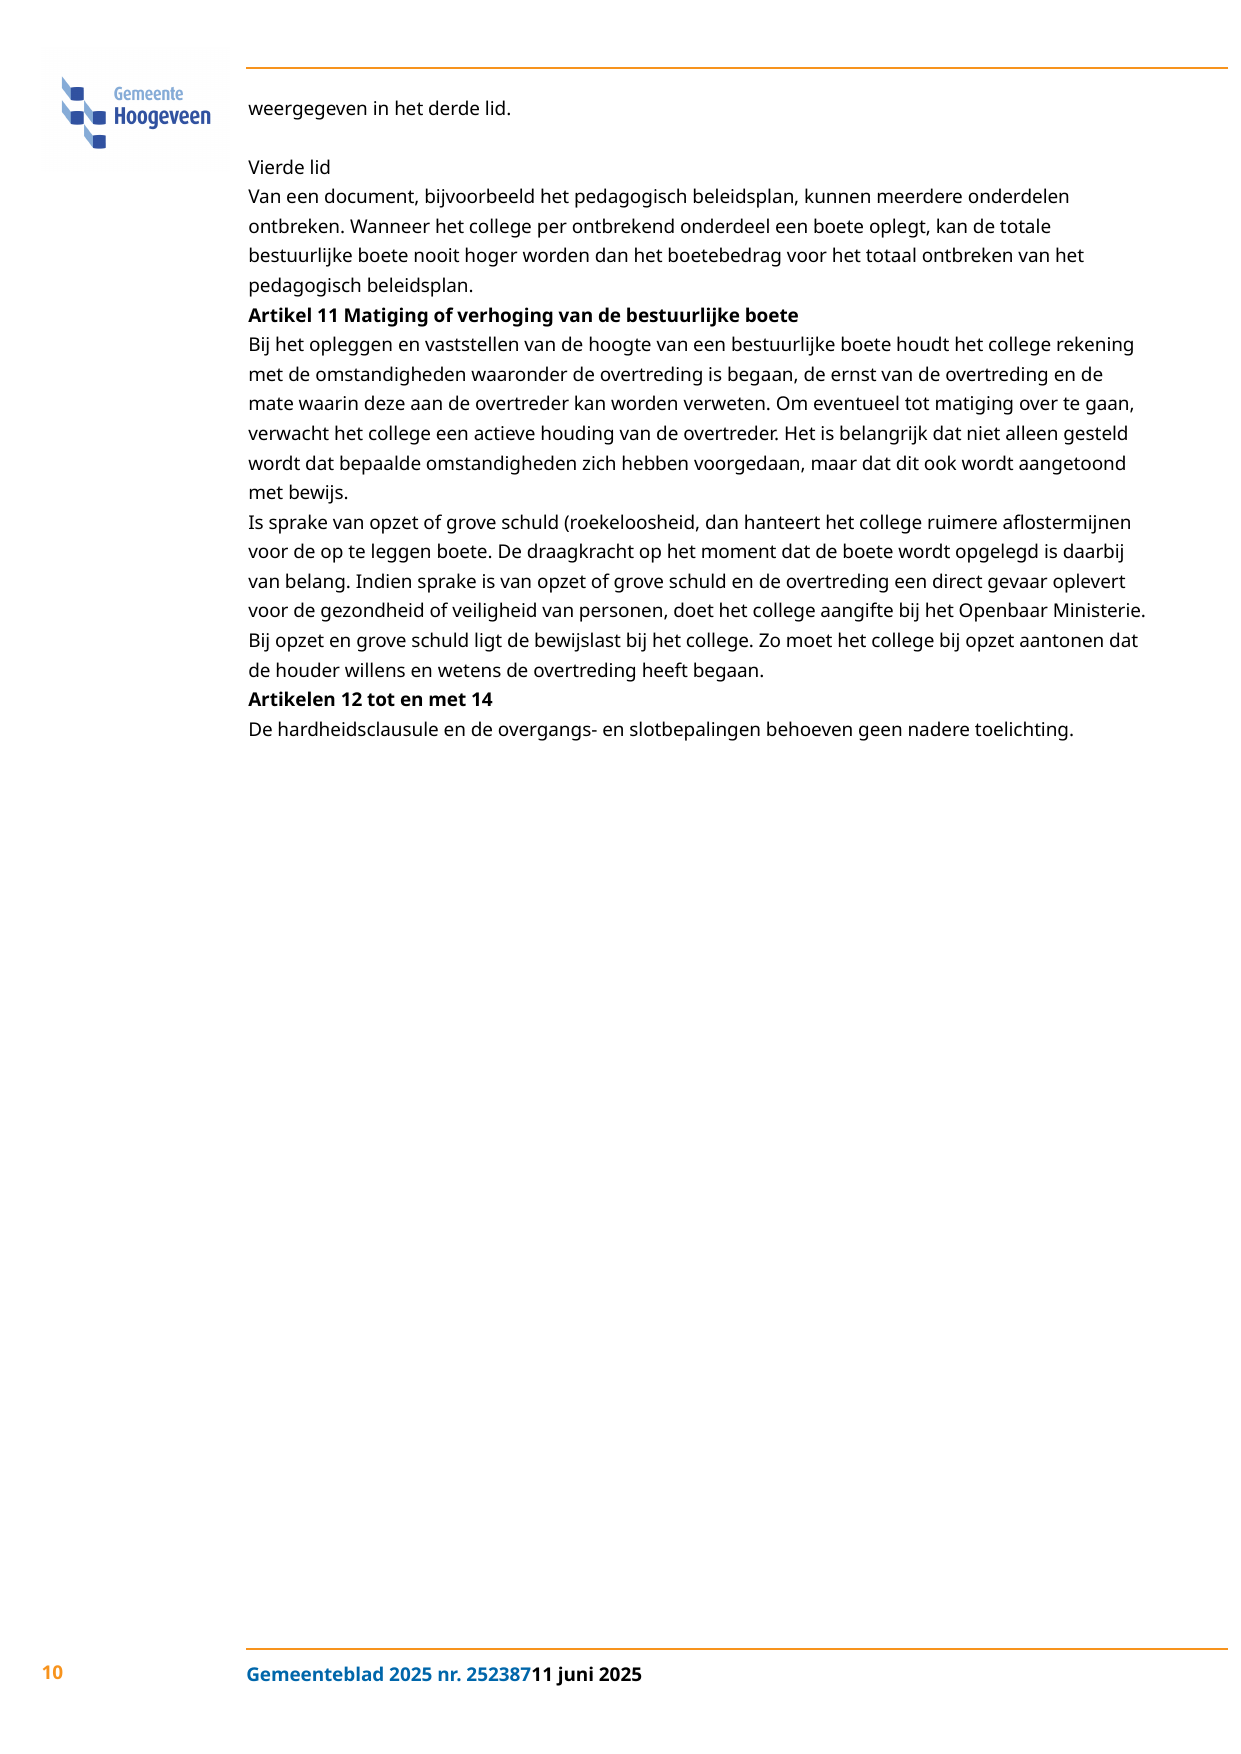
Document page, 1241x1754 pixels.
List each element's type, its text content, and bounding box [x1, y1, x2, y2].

text Is sprake van opzet of grove schuld (roekeloosheid, dan hanteert het college ruimere aflostermijnen voor de op te leggen boete. De draagkracht op het moment dat de boete wordt opgelegd is daarbij van belang. Indien sprake is van opzet of grove schuld en de overtreding een direct gevaar oplevert voor de gezondheid of veiligheid van personen, doet het college aangifte bij het Openbaar Ministerie. Bij opzet en grove schuld ligt de bewijslast bij het college. Zo moet het college bij opzet aantonen dat de houder willens en wetens de overtreding heeft begaan. [248, 509, 1152, 683]
text weergegeven in het derde lid. [248, 95, 1152, 121]
text Van een document, bijvoorbeeld het pedagogisch beleidsplan, kunnen meerdere onderdelen ontbreken. Wanneer het college per ontbrekend onderdeel een boete oplegt, kan de totale bestuurlijke boete nooit hoger worden dan het boetebedrag voor het totaal ontbreken van het pedagogisch beleidsplan. [248, 183, 1152, 298]
text Artikel 11 Matiging of verhoging van de bestuurlijke boete [248, 302, 1152, 328]
text Artikelen 12 tot en met 14 [248, 686, 1152, 712]
text Vierde lid [248, 154, 1152, 180]
text De hardheidsclausule en de overgangs- en slotbepalingen behoeven geen nadere toelichting. [248, 716, 1152, 742]
text Bij het opleggen en vaststellen van de hoogte van een bestuurlijke boete houdt het college rekening met de omstandigheden waaronder de overtreding is begaan, de ernst van de overtreding en de mate waarin deze aan de overtreder kan worden verweten. Om eventueel tot matiging over te gaan, verwacht het college een actieve houding van de overtreder. Het is belangrijk dat niet alleen gesteld wordt dat bepaalde omstandigheden zich hebben voorgedaan, maar dat dit ook wordt aangetoond met bewijs. [248, 331, 1152, 505]
picture [41, 47, 231, 172]
